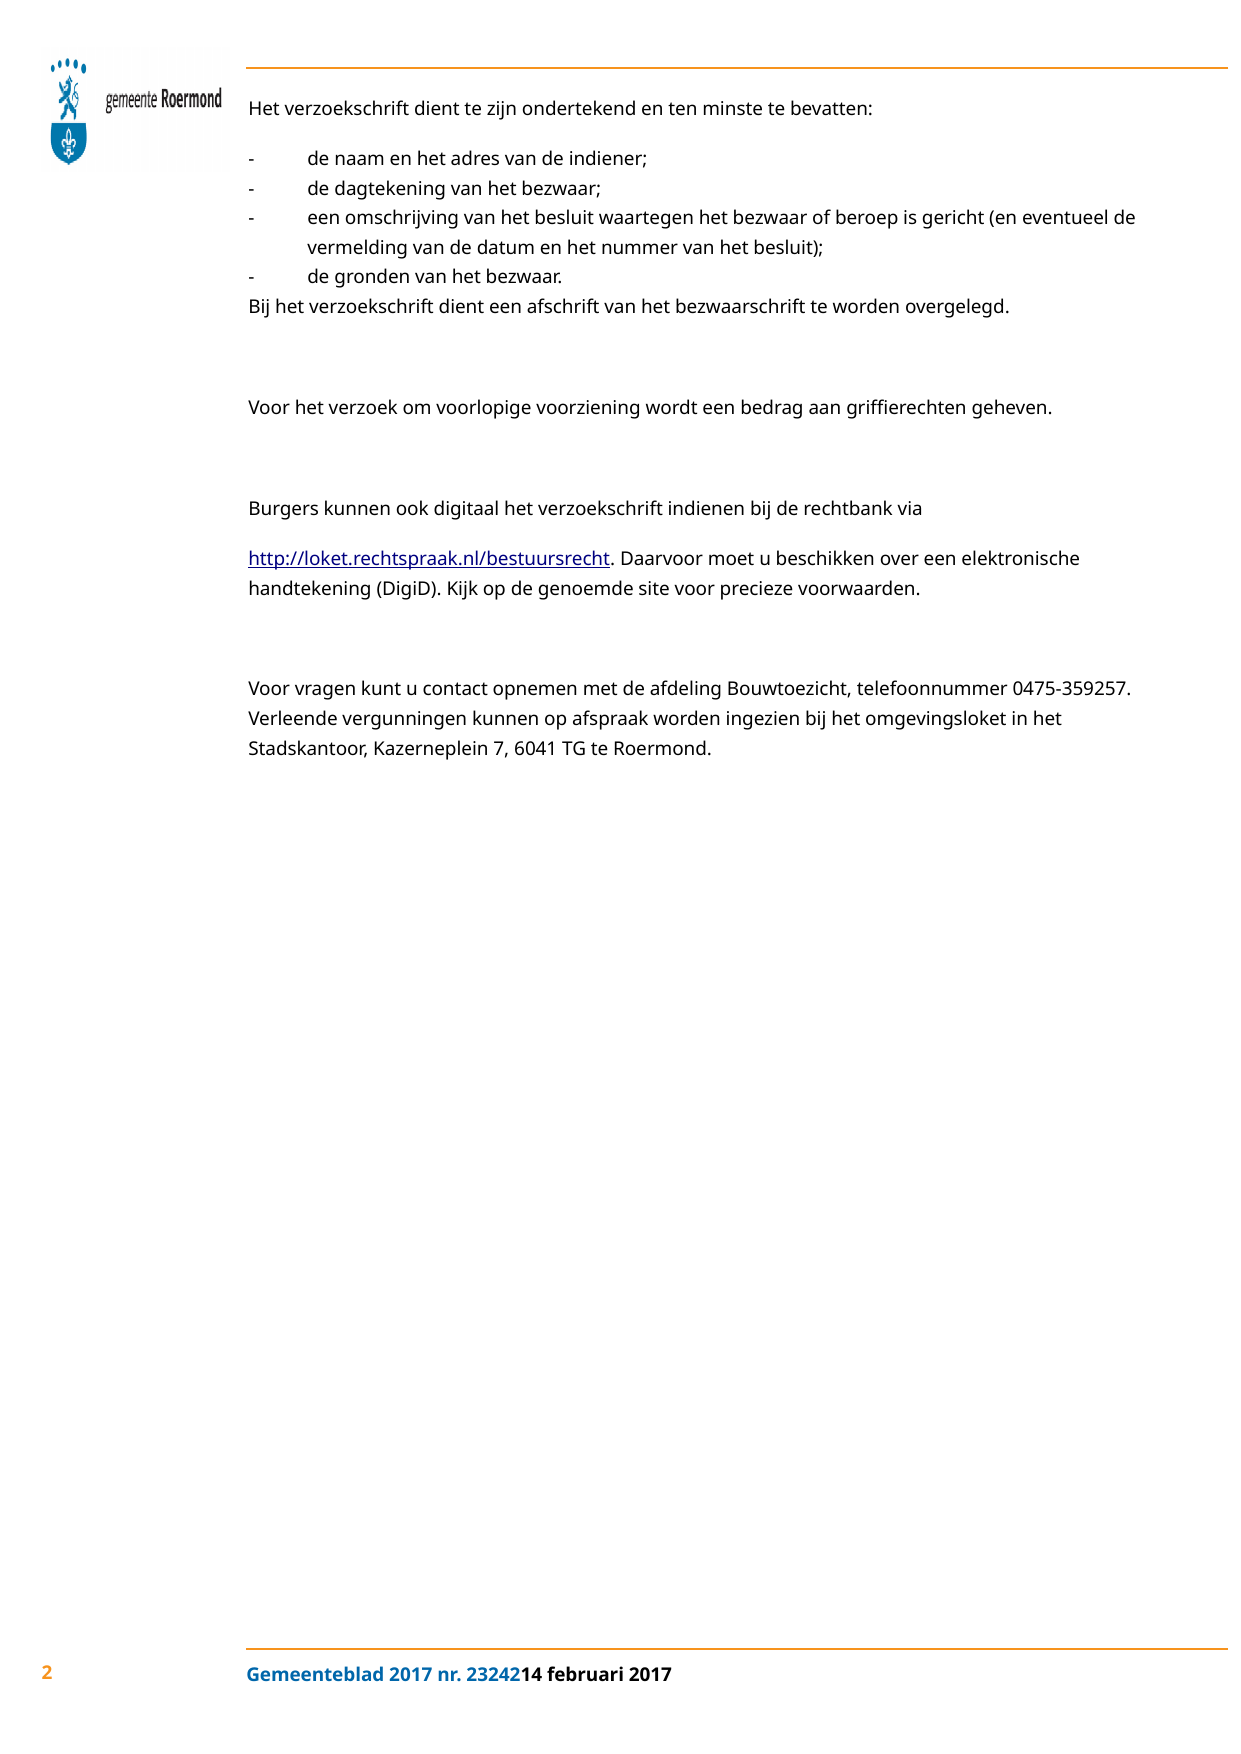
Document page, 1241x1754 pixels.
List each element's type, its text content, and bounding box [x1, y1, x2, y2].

picture [41, 47, 231, 172]
text Burgers kunnen ook digitaal het verzoekschrift indienen bij de rechtbank via [248, 495, 1152, 521]
text Voor het verzoek om voorlopige voorziening wordt een bedrag aan griffierechten geheven. [248, 394, 1152, 420]
text Het verzoekschrift dient te zijn ondertekend en ten minste te bevatten: [248, 95, 1152, 121]
list de dagtekening van het bezwaar; [248, 175, 1152, 201]
list de gronden van het bezwaar. [248, 263, 1152, 289]
text Bij het verzoekschrift dient een afschrift van het bezwaarschrift te worden overgelegd. [248, 293, 1152, 319]
list een omschrijving van het besluit waartegen het bezwaar of beroep is gericht (en eventueel de vermelding van de datum en het nummer van het besluit); [248, 204, 1152, 260]
text Voor vragen kunt u contact opnemen met de afdeling Bouwtoezicht, telefoonnummer 0475-359257. Verleende vergunningen kunnen op afspraak worden ingezien bij het omgevingsloket in het Stadskantoor, Kazerneplein 7, 6041 TG te Roermond. [248, 676, 1152, 761]
list de naam en het adres van de indiener; [248, 145, 1152, 171]
text http://loket.rechtspraak.nl/bestuursrecht. Daarvoor moet u beschikken over een elektronische handtekening (DigiD). Kijk op de genoemde site voor precieze voorwaarden. [248, 545, 1152, 601]
